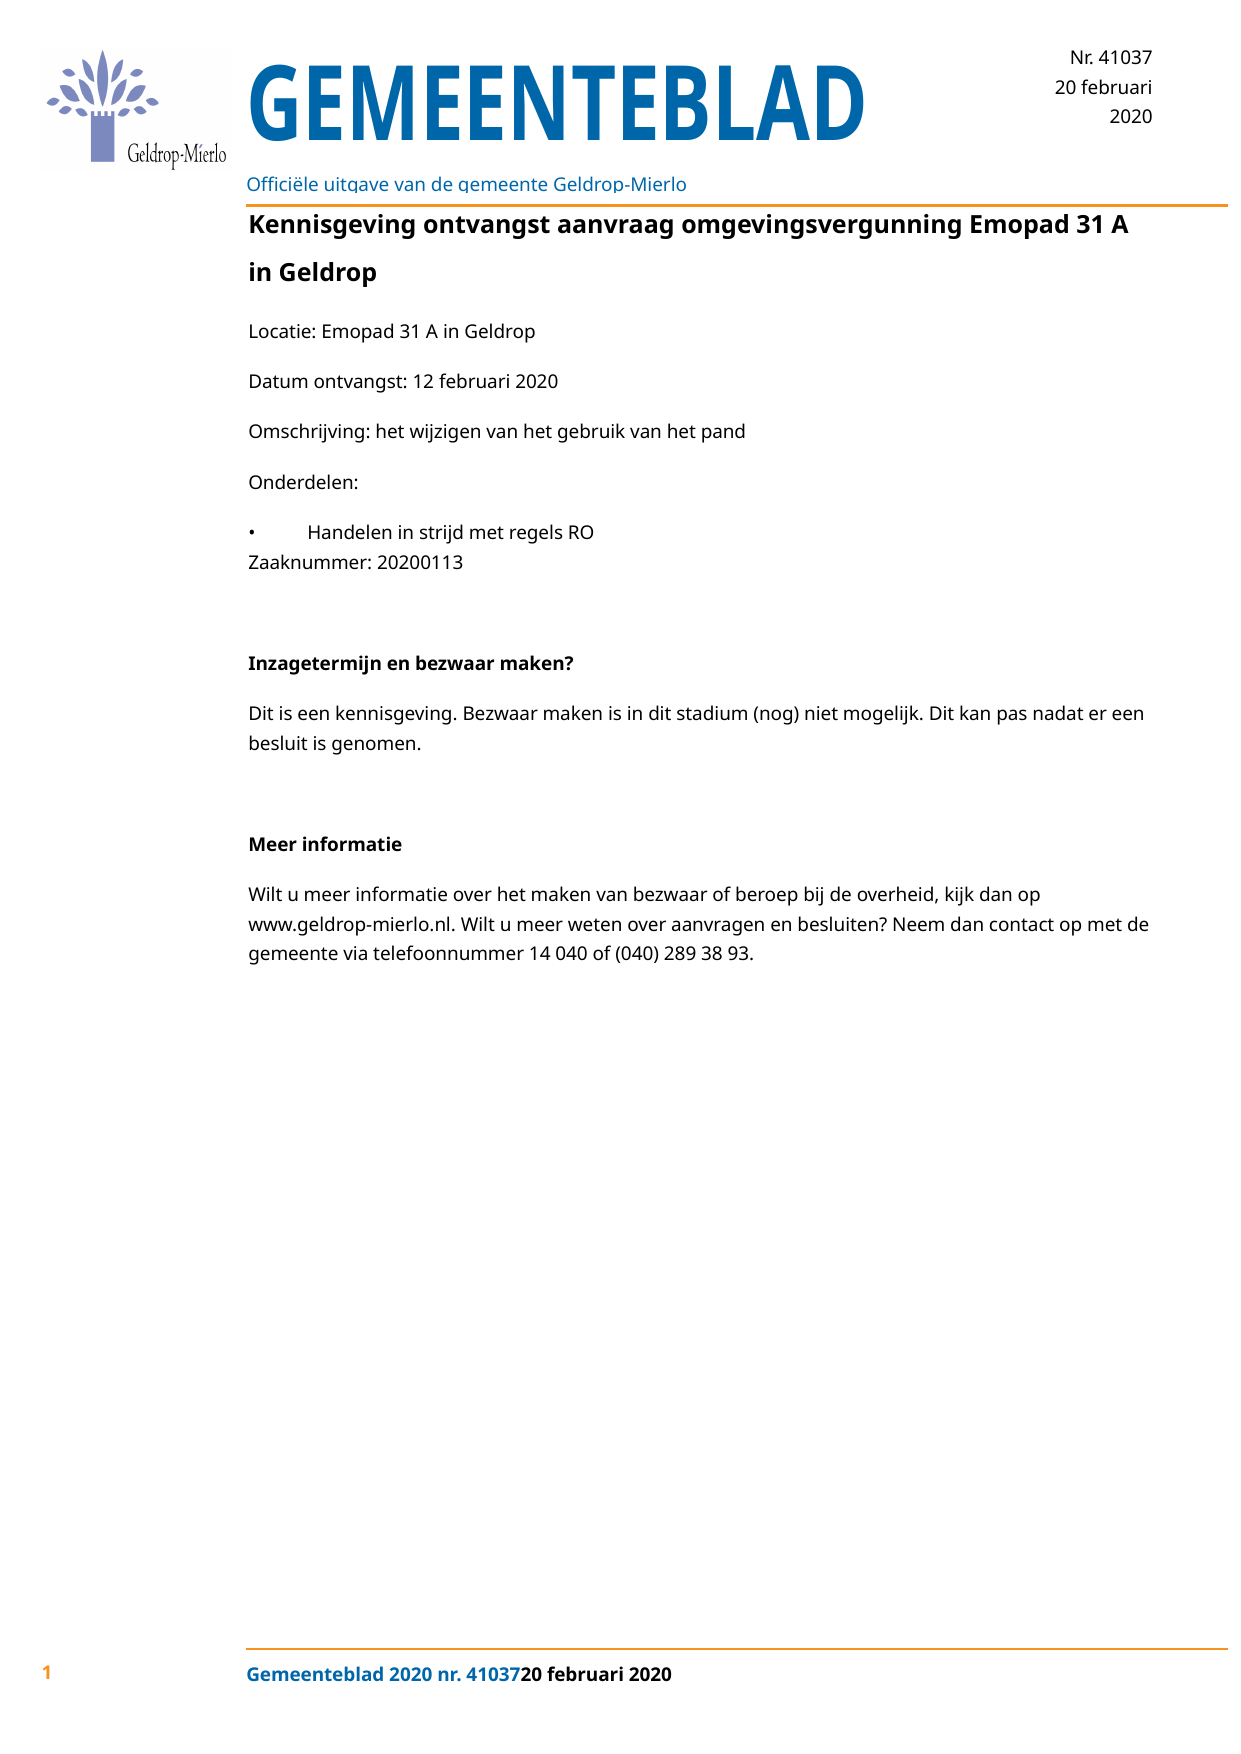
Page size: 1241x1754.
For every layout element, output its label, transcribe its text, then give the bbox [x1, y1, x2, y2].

text Datum ontvangst: 12 februari 2020 [248, 368, 1152, 394]
text Meer informatie [248, 831, 1152, 857]
text Locatie: Emopad 31 A in Geldrop [248, 318, 1152, 344]
text Omschrijving: het wijzigen van het gebruik van het pand [248, 419, 1152, 444]
text Kennisgeving ontvangst aanvraag omgevingsvergunning Emopad 31 A in Geldrop [248, 207, 1152, 288]
text Zaaknummer: 20200113 [248, 549, 1152, 575]
list Handelen in strijd met regels RO [248, 519, 1152, 545]
text Wilt u meer informatie over het maken van bezwaar of beroep bij de overheid, kijk dan op www.geldrop-mierlo.nl. Wilt u meer weten over aanvragen en besluiten? Neem dan contact op met de gemeente via telefoonnummer 14 040 of (040) 289 38 93. [248, 881, 1152, 966]
text Onderdelen: [248, 469, 1152, 495]
text Dit is een kennisgeving. Bezwaar maken is in dit stadium (nog) niet mogelijk. Dit kan pas nadat er een besluit is genomen. [248, 700, 1152, 756]
text Inzagetermijn en bezwaar maken? [248, 650, 1152, 676]
picture [41, 47, 231, 172]
